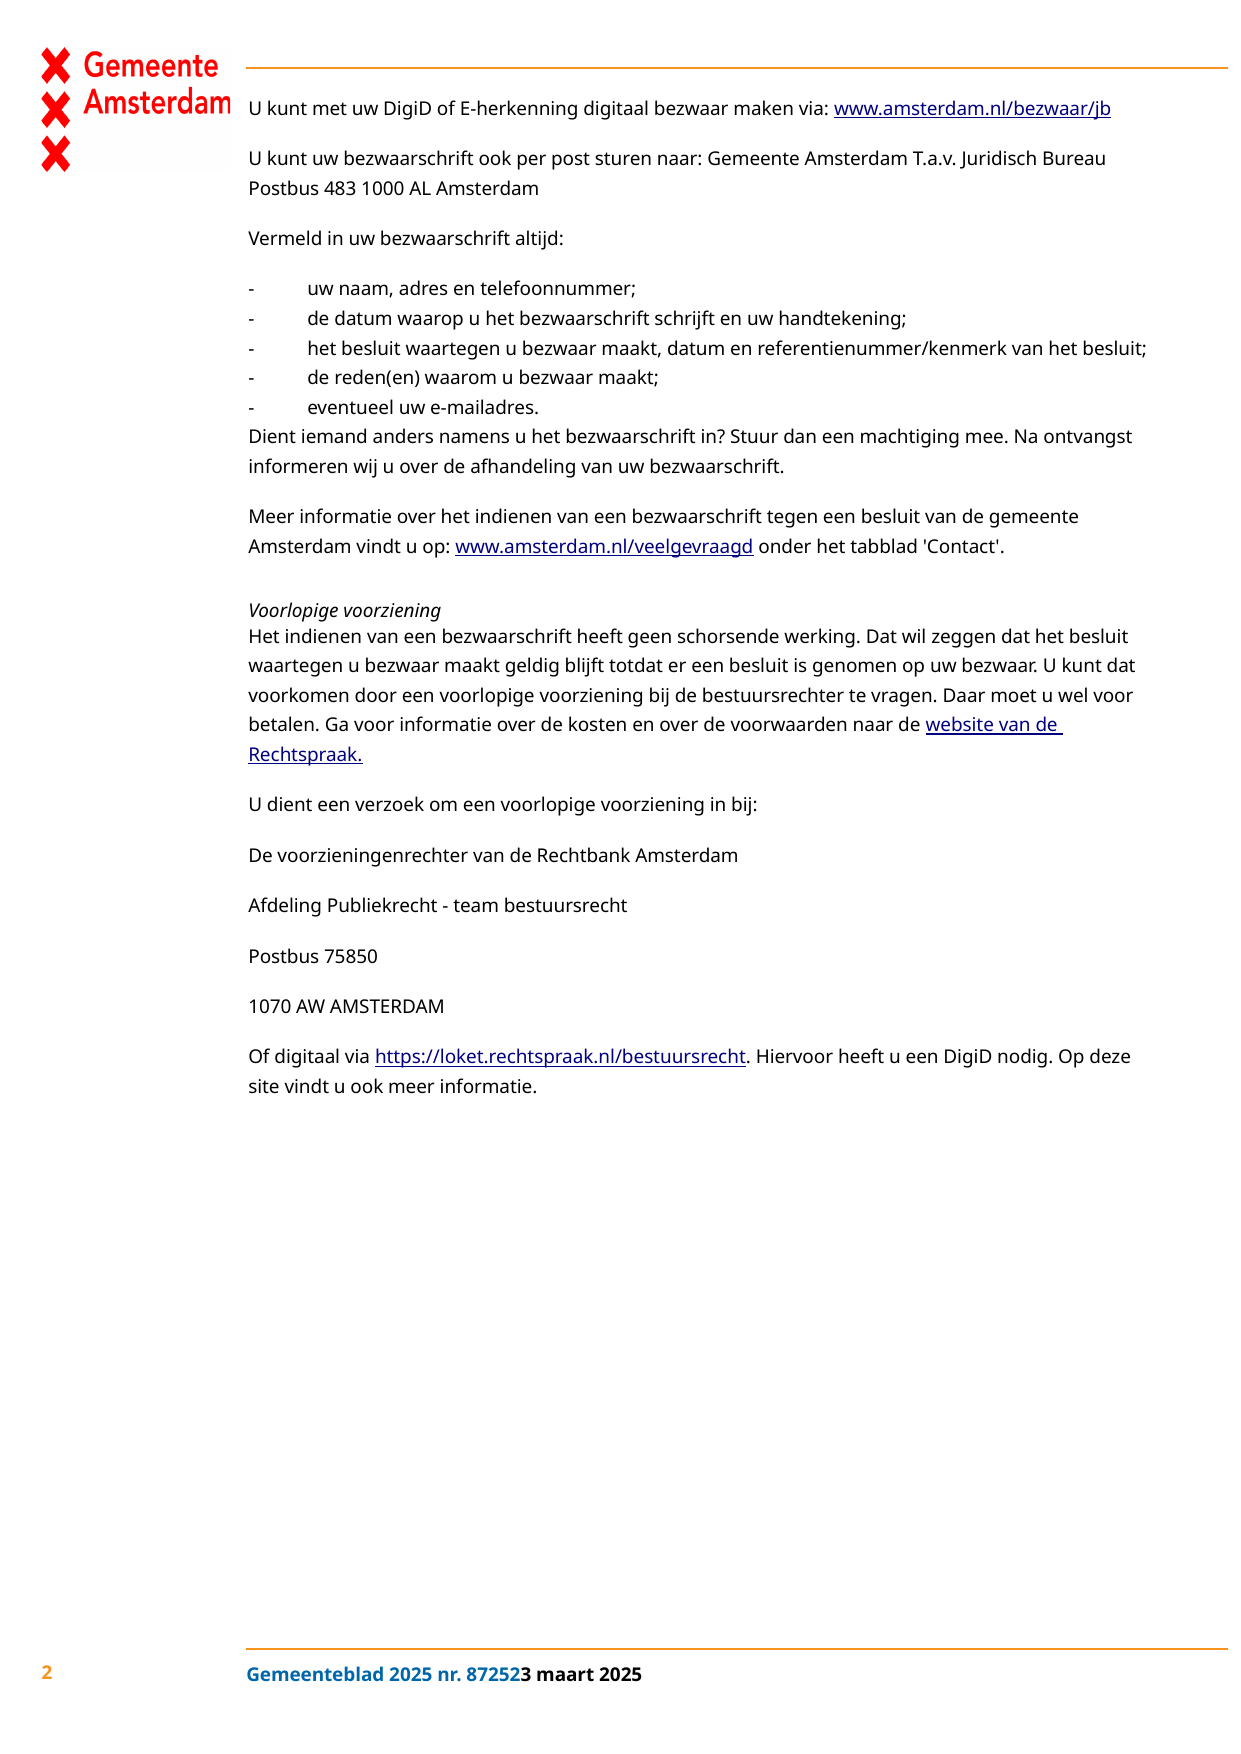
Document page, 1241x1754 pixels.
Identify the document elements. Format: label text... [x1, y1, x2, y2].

text Het indienen van een bezwaarschrift heeft geen schorsende werking. Dat wil zeggen dat het besluit waartegen u bezwaar maakt geldig blijft totdat er een besluit is genomen op uw bezwaar. U kunt dat voorkomen door een voorlopige voorziening bij de bestuursrechter te vragen. Daar moet u wel voor betalen. Ga voor informatie over de kosten en over de voorwaarden naar de website van de Rechtspraak. [248, 623, 1152, 767]
text U kunt uw bezwaarschrift ook per post sturen naar: Gemeente Amsterdam T.a.v. Juridisch Bureau Postbus 483 1000 AL Amsterdam [248, 145, 1152, 201]
list het besluit waartegen u bezwaar maakt, datum en referentienummer/kenmerk van het besluit; [248, 335, 1152, 361]
text 1070 AW AMSTERDAM [248, 993, 1152, 1019]
text Dient iemand anders namens u het bezwaarschrift in? Stuur dan een machtiging mee. Na ontvangst informeren wij u over de afhandeling van uw bezwaarschrift. [248, 423, 1152, 479]
text De voorzieningenrechter van de Rechtbank Amsterdam [248, 842, 1152, 868]
list de reden(en) waarom u bezwaar maakt; [248, 364, 1152, 390]
text Afdeling Publiekrecht - team bestuursrecht [248, 892, 1152, 918]
text U kunt met uw DigiD of E-herkenning digitaal bezwaar maken via: www.amsterdam.nl/bezwaar/jb [248, 95, 1152, 121]
text Meer informatie over het indienen van een bezwaarschrift tegen een besluit van de gemeente Amsterdam vindt u op: www.amsterdam.nl/veelgevraagd onder het tabblad 'Contact'. [248, 503, 1152, 559]
list de datum waarop u het bezwaarschrift schrijft en uw handtekening; [248, 305, 1152, 331]
text Postbus 75850 [248, 943, 1152, 968]
text Vermeld in uw bezwaarschrift altijd: [248, 225, 1152, 251]
text Voorlopige voorziening [248, 597, 1152, 623]
picture [41, 47, 231, 172]
text U dient een verzoek om een voorlopige voorziening in bij: [248, 792, 1152, 817]
text Of digitaal via https://loket.rechtspraak.nl/bestuursrecht. Hiervoor heeft u een DigiD nodig. Op deze site vindt u ook meer informatie. [248, 1044, 1152, 1099]
list uw naam, adres en telefoonnummer; [248, 276, 1152, 301]
list eventueel uw e-mailadres. [248, 394, 1152, 420]
